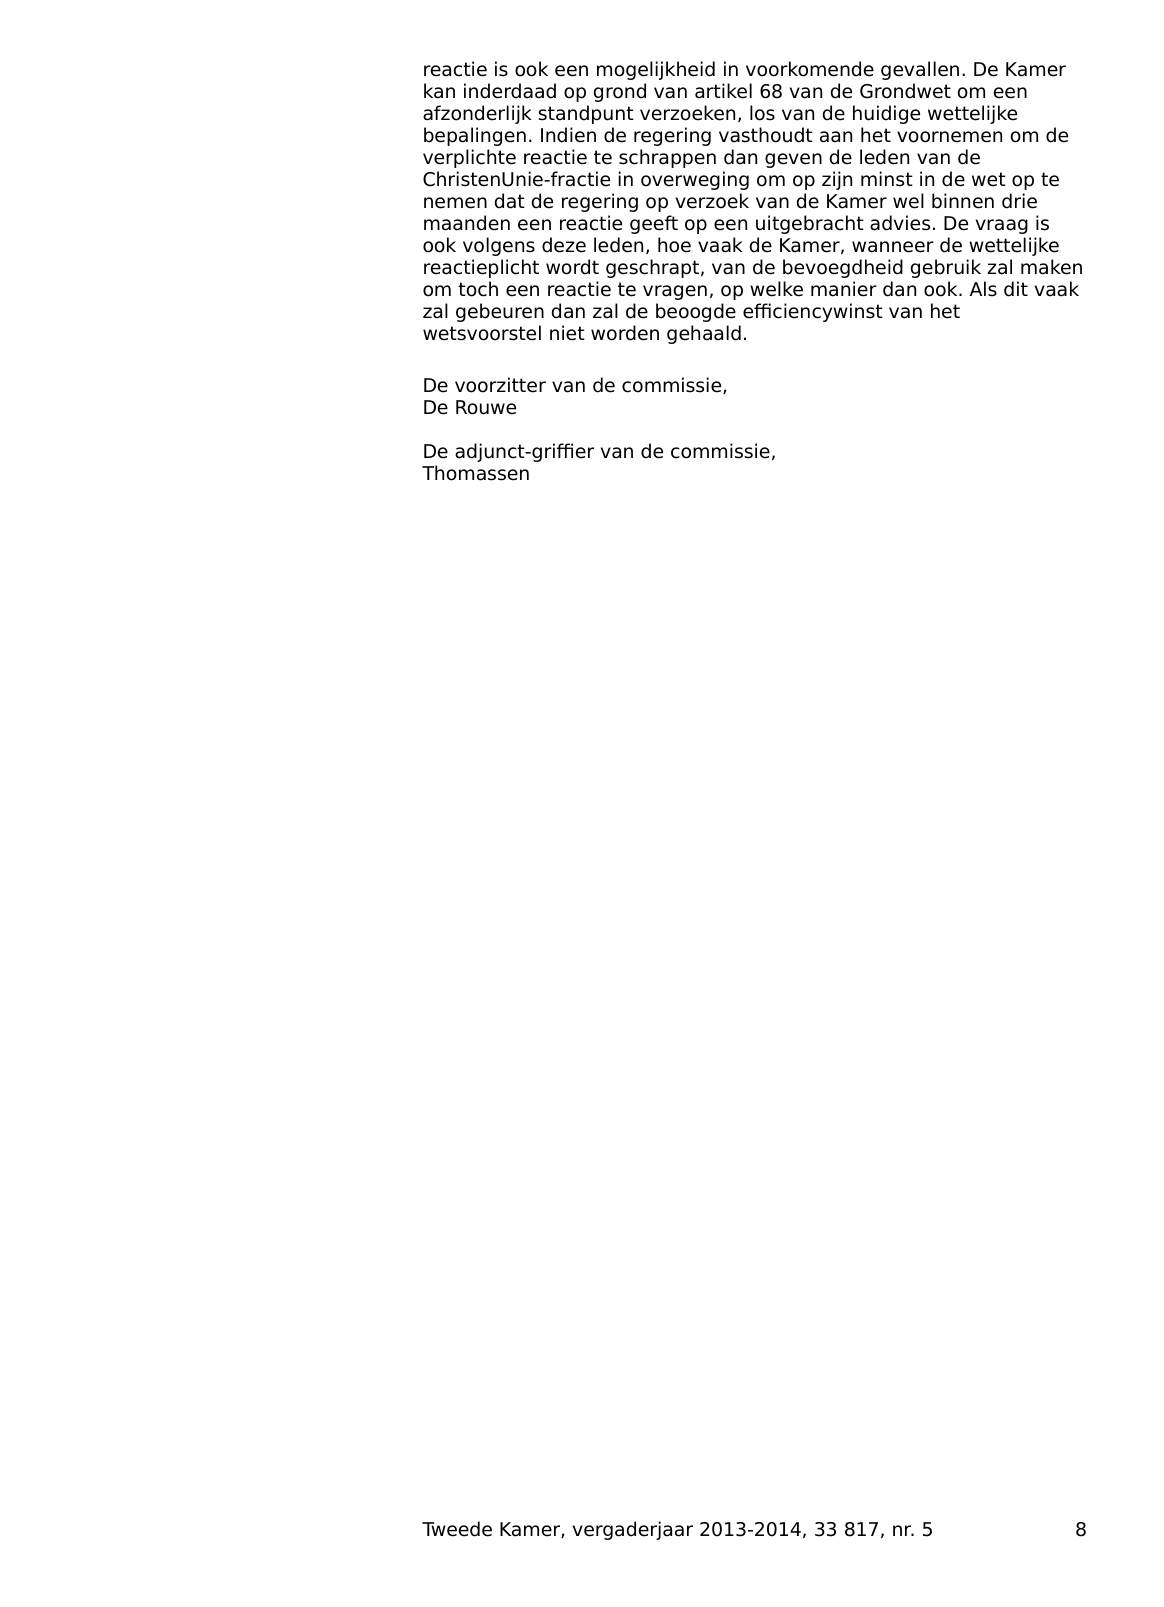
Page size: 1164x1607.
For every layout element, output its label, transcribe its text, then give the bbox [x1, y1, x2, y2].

text De adjunct-griffier van de commissie, Thomassen [422, 441, 1087, 485]
text De voorzitter van de commissie, De Rouwe [422, 375, 1087, 419]
text reactie is ook een mogelijkheid in voorkomende gevallen. De Kamer kan inderdaad op grond van artikel 68 van de Grondwet om een afzonderlijk standpunt verzoeken, los van de huidige wettelijke bepalingen. Indien de regering vasthoudt aan het voornemen om de verplichte reactie te schrappen dan geven de leden van de ChristenUnie-fractie in overweging om op zijn minst in de wet op te nemen dat de regering op verzoek van de Kamer wel binnen drie maanden een reactie geeft op een uitgebracht advies. De vraag is ook volgens deze leden, hoe vaak de Kamer, wanneer de wettelijke reactieplicht wordt geschrapt, van de bevoegdheid gebruik zal maken om toch een reactie te vragen, op welke manier dan ook. Als dit vaak zal gebeuren dan zal de beoogde efficiencywinst van het wetsvoorstel niet worden gehaald. [422, 59, 1087, 345]
